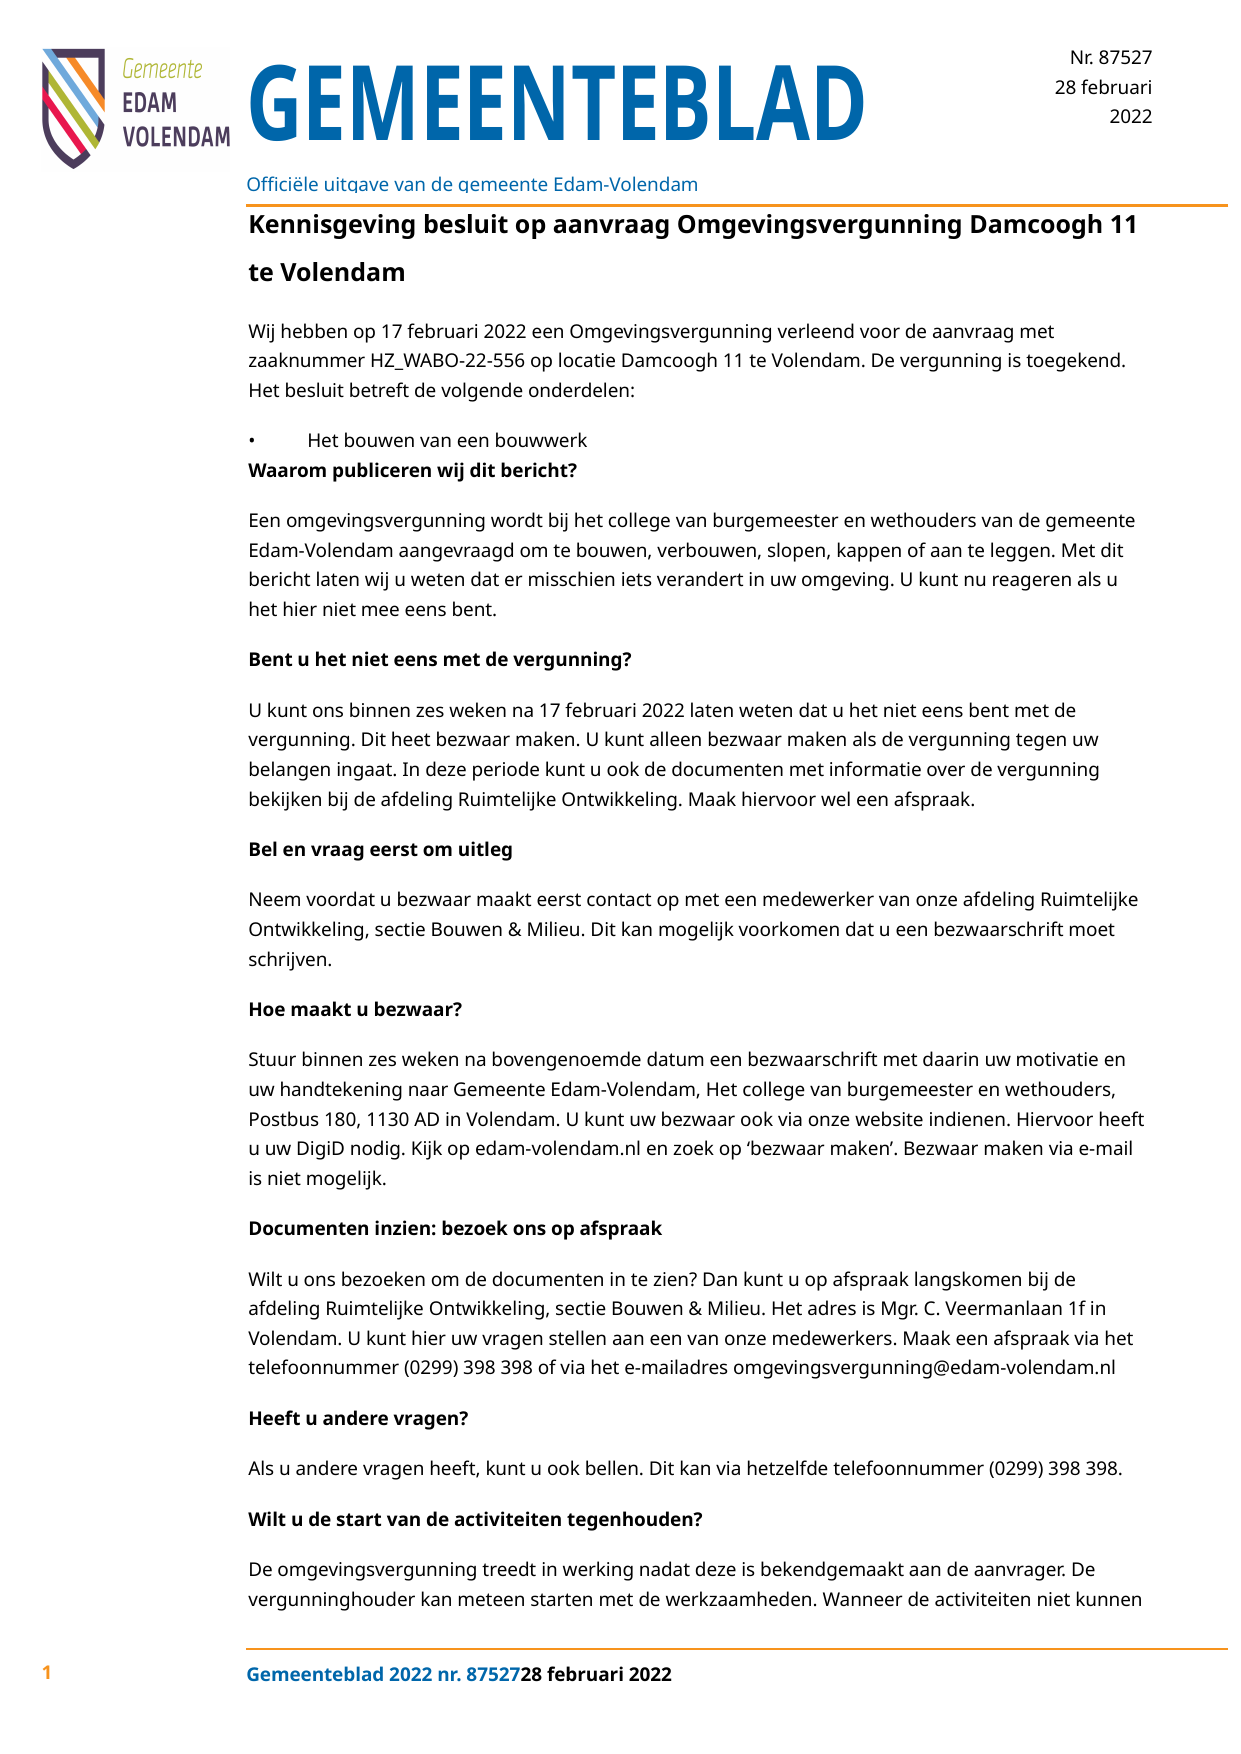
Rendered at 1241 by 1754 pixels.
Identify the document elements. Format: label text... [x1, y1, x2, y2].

text Een omgevingsvergunning wordt bij het college van burgemeester en wethouders van de gemeente Edam-Volendam aangevraagd om te bouwen, verbouwen, slopen, kappen of aan te leggen. Met dit bericht laten wij u weten dat er misschien iets verandert in uw omgeving. U kunt nu reageren als u het hier niet mee eens bent. [248, 507, 1152, 622]
text Documenten inzien: bezoek ons op afspraak [248, 1215, 1152, 1241]
text Hoe maakt u bezwaar? [248, 996, 1152, 1022]
text Neem voordat u bezwaar maakt eerst contact op met een medewerker van onze afdeling Ruimtelijke Ontwikkeling, sectie Bouwen & Milieu. Dit kan mogelijk voorkomen dat u een bezwaarschrift moet schrijven. [248, 887, 1152, 972]
text Wij hebben op 17 februari 2022 een Omgevingsvergunning verleend voor de aanvraag met zaaknummer HZ_WABO-22-556 op locatie Damcoogh 11 te Volendam. De vergunning is toegekend. Het besluit betreft de volgende onderdelen: [248, 318, 1152, 403]
text U kunt ons binnen zes weken na 17 februari 2022 laten weten dat u het niet eens bent met de vergunning. Dit heet bezwaar maken. U kunt alleen bezwaar maken als de vergunning tegen uw belangen ingaat. In deze periode kunt u ook de documenten met informatie over de vergunning bekijken bij de afdeling Ruimtelijke Ontwikkeling. Maak hiervoor wel een afspraak. [248, 697, 1152, 812]
text Wilt u de start van de activiteiten tegenhouden? [248, 1506, 1152, 1532]
picture [41, 47, 231, 172]
text Stuur binnen zes weken na bovengenoemde datum een bezwaarschrift met daarin uw motivatie en uw handtekening naar Gemeente Edam-Volendam, Het college van burgemeester en wethouders, Postbus 180, 1130 AD in Volendam. U kunt uw bezwaar ook via onze website indienen. Hiervoor heeft u uw DigiD nodig. Kijk op edam-volendam.nl en zoek op ‘bezwaar maken’. Bezwaar maken via e-mail is niet mogelijk. [248, 1047, 1152, 1191]
text Kennisgeving besluit op aanvraag Omgevingsvergunning Damcoogh 11 te Volendam [248, 207, 1152, 288]
text Bent u het niet eens met de vergunning? [248, 647, 1152, 672]
text Heeft u andere vragen? [248, 1405, 1152, 1431]
text Als u andere vragen heeft, kunt u ook bellen. Dit kan via hetzelfde telefoonnummer (0299) 398 398. [248, 1455, 1152, 1481]
list Het bouwen van een bouwwerk [248, 427, 1152, 453]
text De omgevingsvergunning treedt in werking nadat deze is bekendgemaakt aan de aanvrager. De vergunninghouder kan meteen starten met de werkzaamheden. Wanneer de activiteiten niet kunnen [248, 1556, 1152, 1612]
text Bel en vraag eerst om uitleg [248, 836, 1152, 862]
text Waarom publiceren wij dit bericht? [248, 457, 1152, 483]
text Wilt u ons bezoeken om de documenten in te zien? Dan kunt u op afspraak langskomen bij de afdeling Ruimtelijke Ontwikkeling, sectie Bouwen & Milieu. Het adres is Mgr. C. Veermanlaan 1f in Volendam. U kunt hier uw vragen stellen aan een van onze medewerkers. Maak een afspraak via het telefoonnummer (0299) 398 398 of via het e-mailadres omgevingsvergunning@edam-volendam.nl [248, 1266, 1152, 1380]
